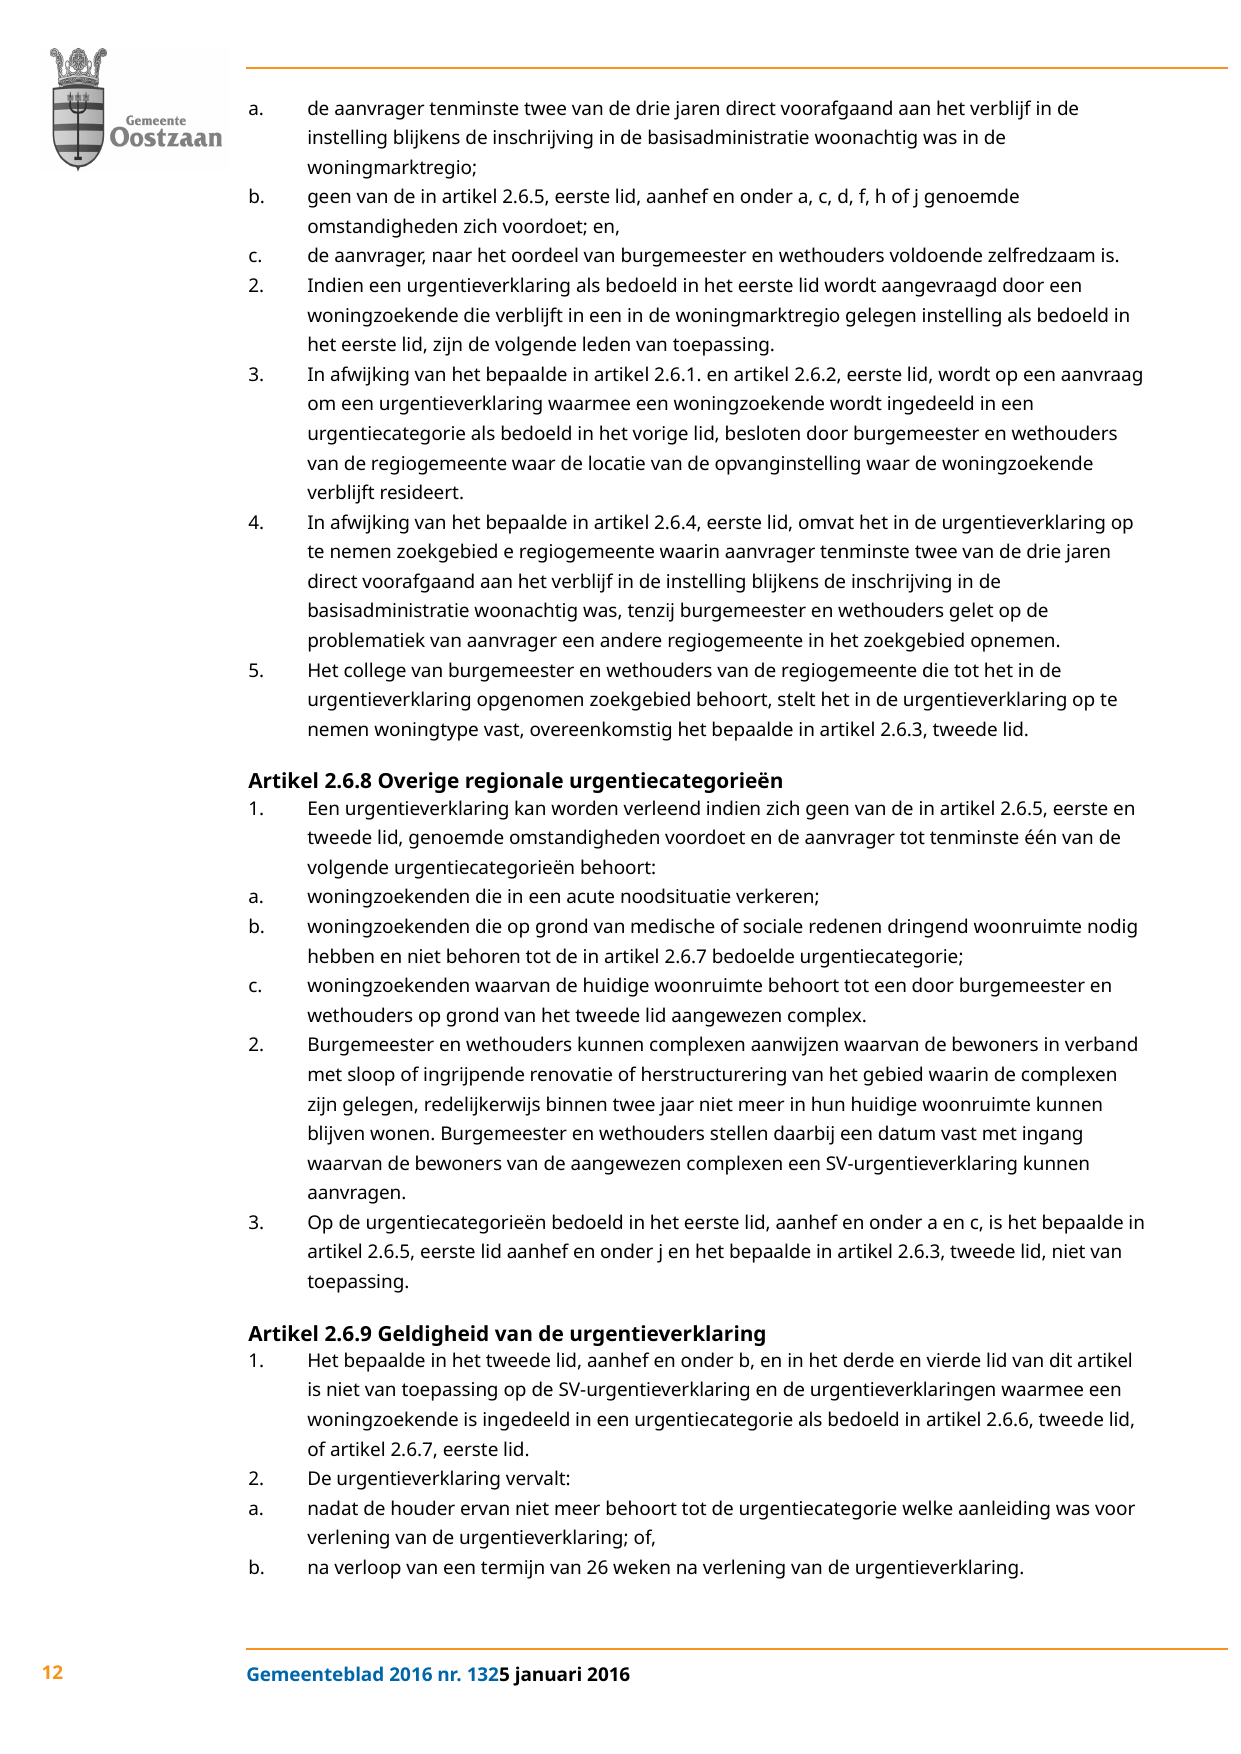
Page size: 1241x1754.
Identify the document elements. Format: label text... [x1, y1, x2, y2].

list In afwijking van het bepaalde in artikel 2.6.4, eerste lid, omvat het in de urgentieverklaring op te nemen zoekgebied e regiogemeente waarin aanvrager tenminste twee van de drie jaren direct voorafgaand aan het verblijf in de instelling blijkens de inschrijving in de basisadministratie woonachtig was, tenzij burgemeester en wethouders gelet op de problematiek van aanvrager een andere regiogemeente in het zoekgebied opnemen. [248, 509, 1152, 653]
list Het college van burgemeester en wethouders van de regiogemeente die tot het in de urgentieverklaring opgenomen zoekgebied behoort, stelt het in de urgentieverklaring op te nemen woningtype vast, overeenkomstig het bepaalde in artikel 2.6.3, tweede lid. [248, 657, 1152, 742]
list geen van de in artikel 2.6.5, eerste lid, aanhef en onder a, c, d, f, h of j genoemde omstandigheden zich voordoet; en, [248, 183, 1152, 239]
list De urgentieverklaring vervalt: [248, 1465, 1152, 1491]
list Het bepaalde in het tweede lid, aanhef en onder b, en in het derde en vierde lid van dit artikel is niet van toepassing op de SV-urgentieverklaring en de urgentieverklaringen waarmee een woningzoekende is ingedeeld in een urgentiecategorie als bedoeld in artikel 2.6.6, tweede lid, of artikel 2.6.7, eerste lid. [248, 1347, 1152, 1462]
picture [41, 47, 231, 172]
list Indien een urgentieverklaring als bedoeld in het eerste lid wordt aangevraagd door een woningzoekende die verblijft in een in de woningmarktregio gelegen instelling als bedoeld in het eerste lid, zijn de volgende leden van toepassing. [248, 272, 1152, 357]
list de aanvrager, naar het oordeel van burgemeester en wethouders voldoende zelfredzaam is. [248, 243, 1152, 268]
list In afwijking van het bepaalde in artikel 2.6.1. en artikel 2.6.2, eerste lid, wordt op een aanvraag om een urgentieverklaring waarmee een woningzoekende wordt ingedeeld in een urgentiecategorie als bedoeld in het vorige lid, besloten door burgemeester en wethouders van de regiogemeente waar de locatie van de opvanginstelling waar de woningzoekende verblijft resideert. [248, 361, 1152, 505]
text Artikel 2.6.9 Geldigheid van de urgentieverklaring [248, 1319, 1152, 1347]
list nadat de houder ervan niet meer behoort tot de urgentiecategorie welke aanleiding was voor verlening van de urgentieverklaring; of, [248, 1495, 1152, 1550]
list woningzoekenden die op grond van medische of sociale redenen dringend woonruimte nodig hebben en niet behoren tot de in artikel 2.6.7 bedoelde urgentiecategorie; [248, 913, 1152, 968]
text Artikel 2.6.8 Overige regionale urgentiecategorieën [248, 766, 1152, 795]
list woningzoekenden waarvan de huidige woonruimte behoort tot een door burgemeester en wethouders op grond van het tweede lid aangewezen complex. [248, 972, 1152, 1028]
list Op de urgentiecategorieën bedoeld in het eerste lid, aanhef en onder a en c, is het bepaalde in artikel 2.6.5, eerste lid aanhef en onder j en het bepaalde in artikel 2.6.3, tweede lid, niet van toepassing. [248, 1209, 1152, 1294]
list Een urgentieverklaring kan worden verleend indien zich geen van de in artikel 2.6.5, eerste en tweede lid, genoemde omstandigheden voordoet en de aanvrager tot tenminste één van de volgende urgentiecategorieën behoort: [248, 795, 1152, 880]
list Burgemeester en wethouders kunnen complexen aanwijzen waarvan de bewoners in verband met sloop of ingrijpende renovatie of herstructurering van het gebied waarin de complexen zijn gelegen, redelijkerwijs binnen twee jaar niet meer in hun huidige woonruimte kunnen blijven wonen. Burgemeester en wethouders stellen daarbij een datum vast met ingang waarvan de bewoners van de aangewezen complexen een SV-urgentieverklaring kunnen aanvragen. [248, 1032, 1152, 1205]
list de aanvrager tenminste twee van de drie jaren direct voorafgaand aan het verblijf in de instelling blijkens de inschrijving in de basisadministratie woonachtig was in de woningmarktregio; [248, 95, 1152, 180]
list woningzoekenden die in een acute noodsituatie verkeren; [248, 884, 1152, 909]
list na verloop van een termijn van 26 weken na verlening van de urgentieverklaring. [248, 1554, 1152, 1580]
